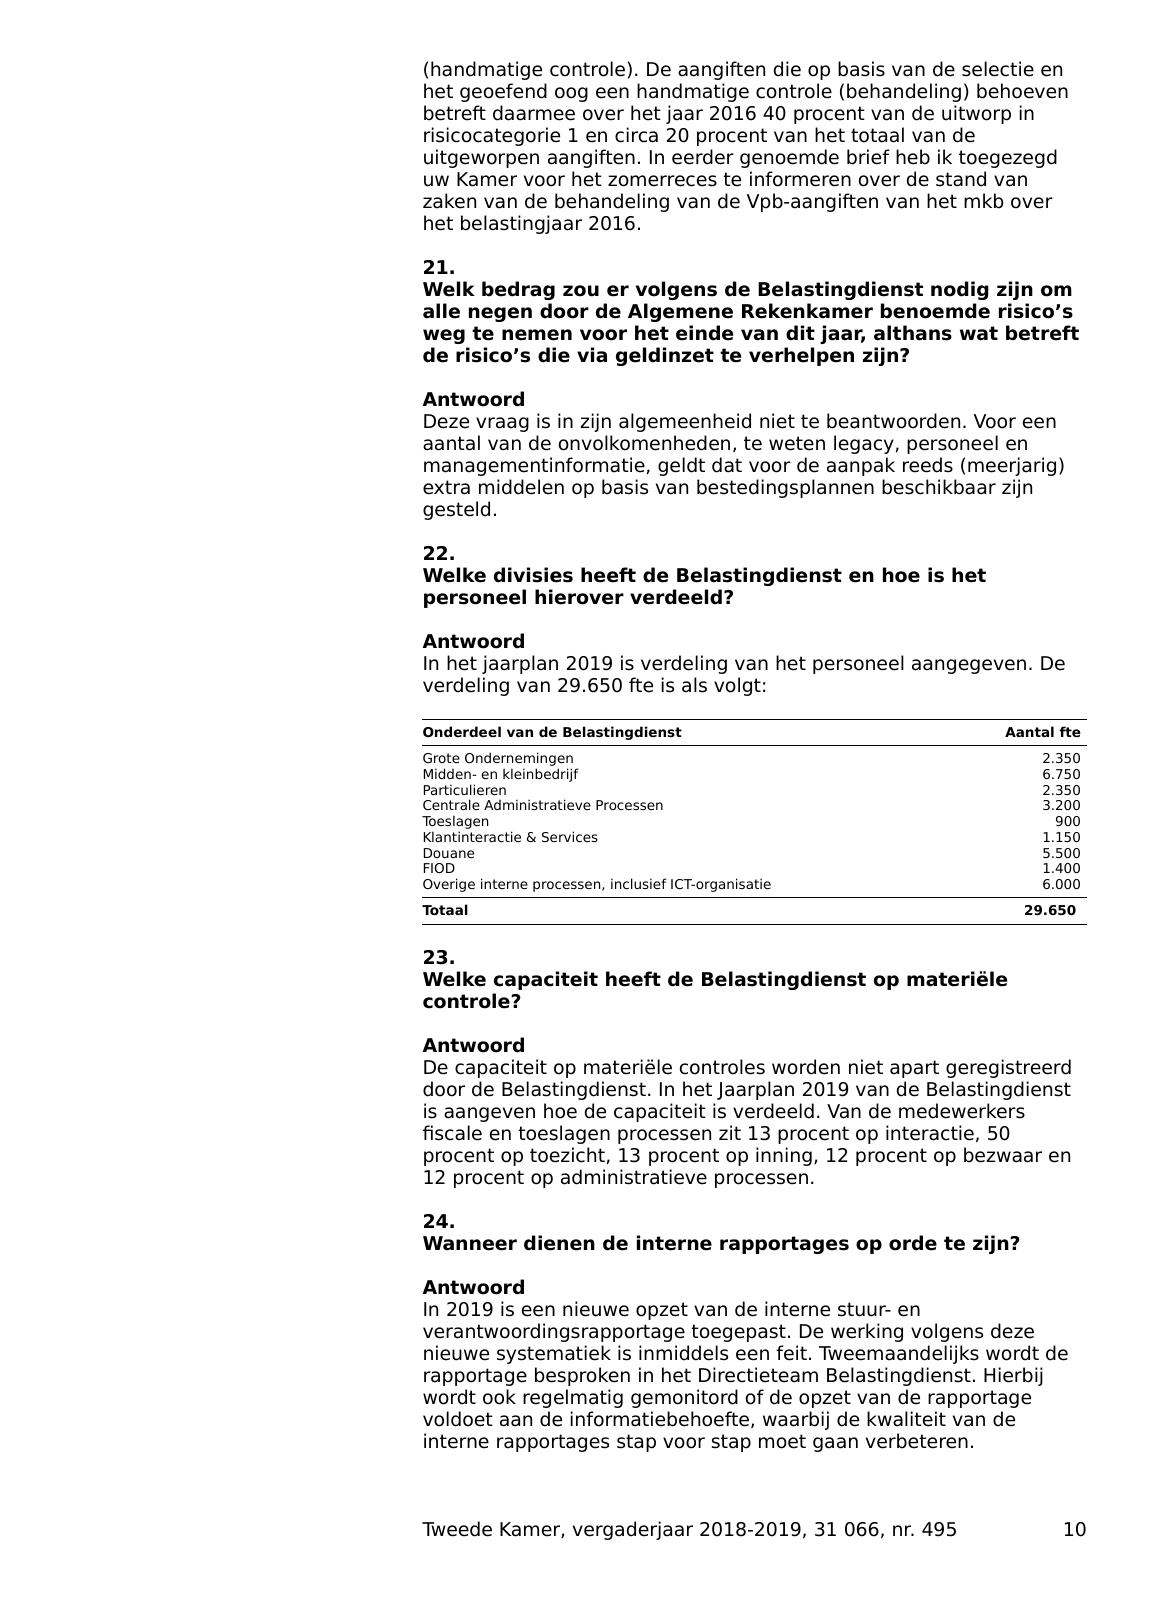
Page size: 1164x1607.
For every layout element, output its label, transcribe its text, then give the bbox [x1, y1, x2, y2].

text (handmatige controle). De aangiften die op basis van de selectie en het geoefend oog een handmatige controle (behandeling) behoeven betreft daarmee over het jaar 2016 40 procent van de uitworp in risicocategorie 1 en circa 20 procent van het totaal van de uitgeworpen aangiften. In eerder genoemde brief heb ik toegezegd uw Kamer voor het zomerreces te informeren over de stand van zaken van de behandeling van de Vpb-aangiften van het mkb over het belastingjaar 2016. [422, 59, 1087, 235]
text De capaciteit op materiële controles worden niet apart geregistreerd door de Belastingdienst. In het Jaarplan 2019 van de Belastingdienst is aangeven hoe de capaciteit is verdeeld. Van de medewerkers fiscale en toeslagen processen zit 13 procent op interactie, 50 procent op toezicht, 13 procent op inning, 12 procent op bezwaar en 12 procent op administratieve processen. [422, 1057, 1087, 1189]
text Antwoord [422, 1277, 1087, 1299]
text Welke divisies heeft de Belastingdienst en hoe is het personeel hierover verdeeld? [422, 565, 1087, 609]
table_cell 2.350 [954, 783, 1087, 798]
table_cell FIOD [422, 861, 954, 877]
table_cell Particulieren [422, 783, 954, 798]
table_cell Midden- en kleinbedrijf [422, 767, 954, 782]
text 21. [422, 257, 1087, 279]
text 24. [422, 1211, 1087, 1233]
table_cell 3.200 [954, 798, 1087, 814]
table_cell 6.750 [954, 767, 1087, 782]
table_cell 6.000 [954, 877, 1087, 897]
table_cell Toeslagen [422, 814, 954, 830]
text Antwoord [422, 631, 1087, 653]
table_cell Grote Ondernemingen [422, 746, 954, 767]
text Welke capaciteit heeft de Belastingdienst op materiële controle? [422, 969, 1087, 1013]
text In 2019 is een nieuwe opzet van de interne stuur- en verantwoordingsrapportage toegepast. De werking volgens deze nieuwe systematiek is inmiddels een feit. Tweemaandelijks wordt de rapportage besproken in het Directieteam Belastingdienst. Hierbij wordt ook regelmatig gemonitord of de opzet van de rapportage voldoet aan de informatiebehoefte, waarbij de kwaliteit van de interne rapportages stap voor stap moet gaan verbeteren. [422, 1299, 1087, 1453]
text Wanneer dienen de interne rapportages op orde te zijn? [422, 1233, 1087, 1255]
table_header Onderdeel van de Belastingdienst [422, 720, 954, 745]
table_cell Centrale Administratieve Processen [422, 798, 954, 814]
table_cell 900 [954, 814, 1087, 830]
text 22. [422, 543, 1087, 565]
text 23. [422, 947, 1087, 969]
table_cell Overige interne processen, inclusief ICT-organisatie [422, 877, 954, 897]
text Welk bedrag zou er volgens de Belastingdienst nodig zijn om alle negen door de Algemene Rekenkamer benoemde risico’s weg te nemen voor het einde van dit jaar, althans wat betreft de risico’s die via geldinzet te verhelpen zijn? [422, 279, 1087, 367]
table_cell Totaal [422, 898, 954, 923]
text Antwoord [422, 389, 1087, 411]
table_header Aantal fte [954, 720, 1087, 745]
table_cell 5.500 [954, 845, 1087, 861]
table_cell Douane [422, 845, 954, 861]
text Antwoord [422, 1035, 1087, 1057]
table_cell 1.150 [954, 830, 1087, 845]
table_cell 2.350 [954, 746, 1087, 767]
text Deze vraag is in zijn algemeenheid niet te beantwoorden. Voor een aantal van de onvolkomenheden, te weten legacy, personeel en managementinformatie, geldt dat voor de aanpak reeds (meerjarig) extra middelen op basis van bestedingsplannen beschikbaar zijn gesteld. [422, 411, 1087, 521]
table_cell Klantinteractie & Services [422, 830, 954, 845]
table_cell 1.400 [954, 861, 1087, 877]
text In het jaarplan 2019 is verdeling van het personeel aangegeven. De verdeling van 29.650 fte is als volgt: [422, 653, 1087, 697]
table_cell 29.650 [954, 898, 1087, 923]
